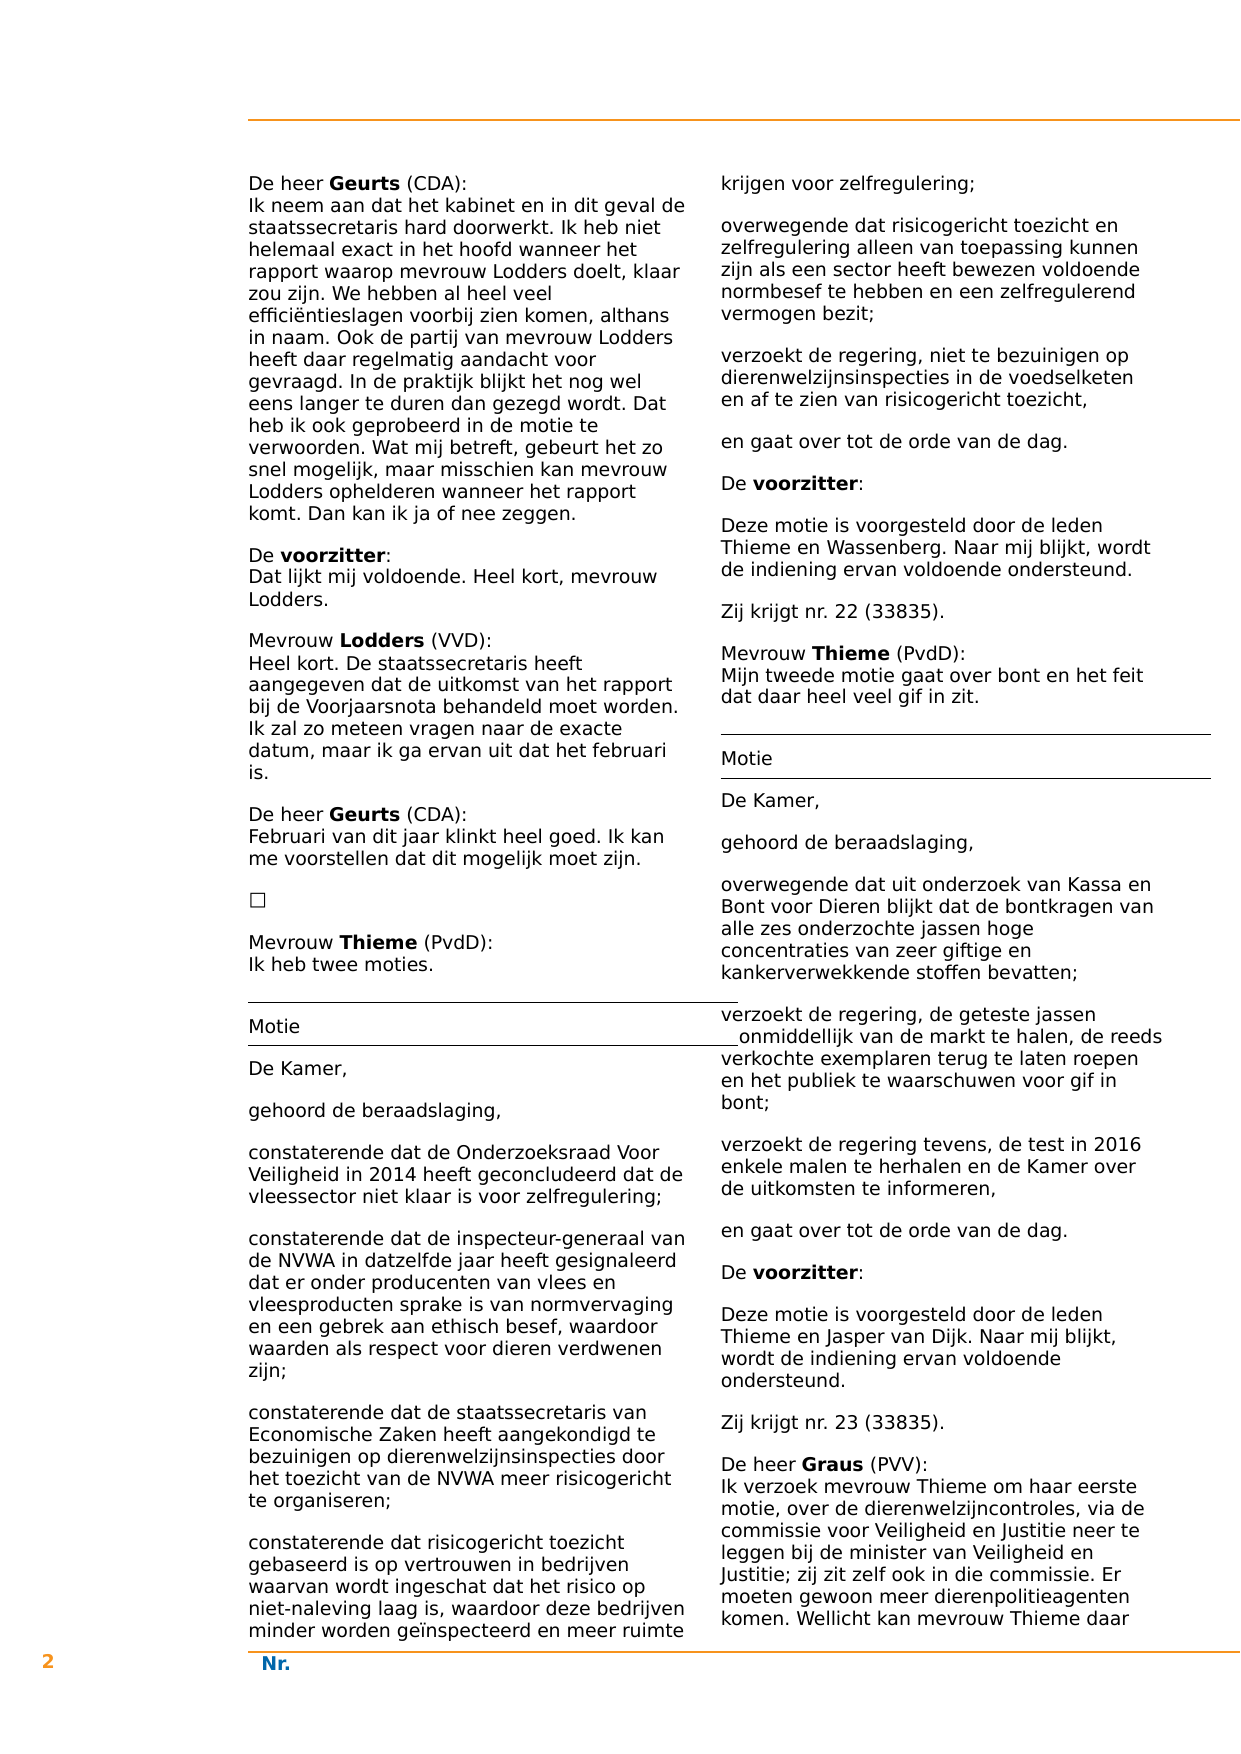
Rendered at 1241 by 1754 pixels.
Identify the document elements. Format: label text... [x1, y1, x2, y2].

text gehoord de beraadslaging, [721, 832, 1163, 854]
text Mevrouw Lodders (VVD): [248, 630, 691, 652]
text Mijn tweede motie gaat over bont en het feit dat daar heel veel gif in zit. [721, 664, 1163, 708]
text overwegende dat uit onderzoek van Kassa en Bont voor Dieren blijkt dat de bontkragen van alle zes onderzochte jassen hoge concentraties van zeer giftige en kankerverwekkende stoffen bevatten; [721, 874, 1163, 984]
text constaterende dat risicogericht toezicht gebaseerd is op vertrouwen in bedrijven waarvan wordt ingeschat dat het risico op niet-naleving laag is, waardoor deze bedrijven minder worden geïnspecteerd en meer ruimte [248, 1532, 691, 1642]
text Deze motie is voorgesteld door de leden Thieme en Jasper van Dijk. Naar mij blijkt, wordt de indiening ervan voldoende ondersteund. [721, 1304, 1163, 1392]
text ⬜ [248, 890, 691, 912]
text De heer Graus (PVV): [721, 1454, 1163, 1476]
text constaterende dat de Onderzoeksraad Voor Veiligheid in 2014 heeft geconcludeerd dat de vleessector niet klaar is voor zelfregulering; [248, 1142, 691, 1208]
text Motie [248, 1016, 691, 1038]
text Mevrouw Thieme (PvdD): [721, 642, 1163, 664]
text overwegende dat risicogericht toezicht en zelfregulering alleen van toepassing kunnen zijn als een sector heeft bewezen voldoende normbesef te hebben en een zelfregulerend vermogen bezit; [721, 215, 1163, 325]
text De Kamer, [248, 1058, 691, 1080]
text gehoord de beraadslaging, [248, 1100, 691, 1122]
text Zij krijgt nr. 22 (33835). [721, 601, 1163, 622]
text verzoekt de regering, de geteste jassen onmiddellijk van de markt te halen, de reeds verkochte exemplaren terug te laten roepen en het publiek te waarschuwen voor gif in bont; [721, 1004, 1163, 1114]
text De heer Geurts (CDA): [248, 173, 691, 195]
text Ik heb twee moties. [248, 954, 691, 976]
text De voorzitter: [721, 1262, 1163, 1284]
text verzoekt de regering, niet te bezuinigen op dierenwelzijnsinspecties in de voedselketen en af te zien van risicogericht toezicht, [721, 345, 1163, 411]
text Ik verzoek mevrouw Thieme om haar eerste motie, over de dierenwelzijncontroles, via de commissie voor Veiligheid en Justitie neer te leggen bij de minister van Veiligheid en Justitie; zij zit zelf ook in die commissie. Er moeten gewoon meer dierenpolitieagenten komen. Wellicht kan mevrouw Thieme daar [721, 1476, 1163, 1630]
text krijgen voor zelfregulering; [721, 173, 1163, 195]
text Motie [721, 748, 1163, 770]
text De heer Geurts (CDA): [248, 804, 691, 826]
text De voorzitter: [721, 473, 1163, 494]
text De voorzitter: [248, 544, 691, 566]
text Mevrouw Thieme (PvdD): [248, 932, 691, 954]
text Februari van dit jaar klinkt heel goed. Ik kan me voorstellen dat dit mogelijk moet zijn. [248, 826, 691, 870]
text Heel kort. De staatssecretaris heeft aangegeven dat de uitkomst van het rapport bij de Voorjaarsnota behandeld moet worden. Ik zal zo meteen vragen naar de exacte datum, maar ik ga ervan uit dat het februari is. [248, 652, 691, 784]
text constaterende dat de inspecteur-generaal van de NVWA in datzelfde jaar heeft gesignaleerd dat er onder producenten van vlees en vleesproducten sprake is van normvervaging en een gebrek aan ethisch besef, waardoor waarden als respect voor dieren verdwenen zijn; [248, 1228, 691, 1382]
text Ik neem aan dat het kabinet en in dit geval de staatssecretaris hard doorwerkt. Ik heb niet helemaal exact in het hoofd wanneer het rapport waarop mevrouw Lodders doelt, klaar zou zijn. We hebben al heel veel efficiëntieslagen voorbij zien komen, althans in naam. Ook de partij van mevrouw Lodders heeft daar regelmatig aandacht voor gevraagd. In de praktijk blijkt het nog wel eens langer te duren dan gezegd wordt. Dat heb ik ook geprobeerd in de motie te verwoorden. Wat mij betreft, gebeurt het zo snel mogelijk, maar misschien kan mevrouw Lodders ophelderen wanneer het rapport komt. Dan kan ik ja of nee zeggen. [248, 195, 691, 524]
text De Kamer, [721, 790, 1163, 812]
text en gaat over tot de orde van de dag. [721, 431, 1163, 453]
text verzoekt de regering tevens, de test in 2016 enkele malen te herhalen en de Kamer over de uitkomsten te informeren, [721, 1134, 1163, 1200]
text Dat lijkt mij voldoende. Heel kort, mevrouw Lodders. [248, 566, 691, 610]
text Zij krijgt nr. 23 (33835). [721, 1412, 1163, 1434]
text Deze motie is voorgesteld door de leden Thieme en Wassenberg. Naar mij blijkt, wordt de indiening ervan voldoende ondersteund. [721, 514, 1163, 581]
text en gaat over tot de orde van de dag. [721, 1220, 1163, 1242]
text constaterende dat de staatssecretaris van Economische Zaken heeft aangekondigd te bezuinigen op dierenwelzijnsinspecties door het toezicht van de NVWA meer risicogericht te organiseren; [248, 1402, 691, 1512]
